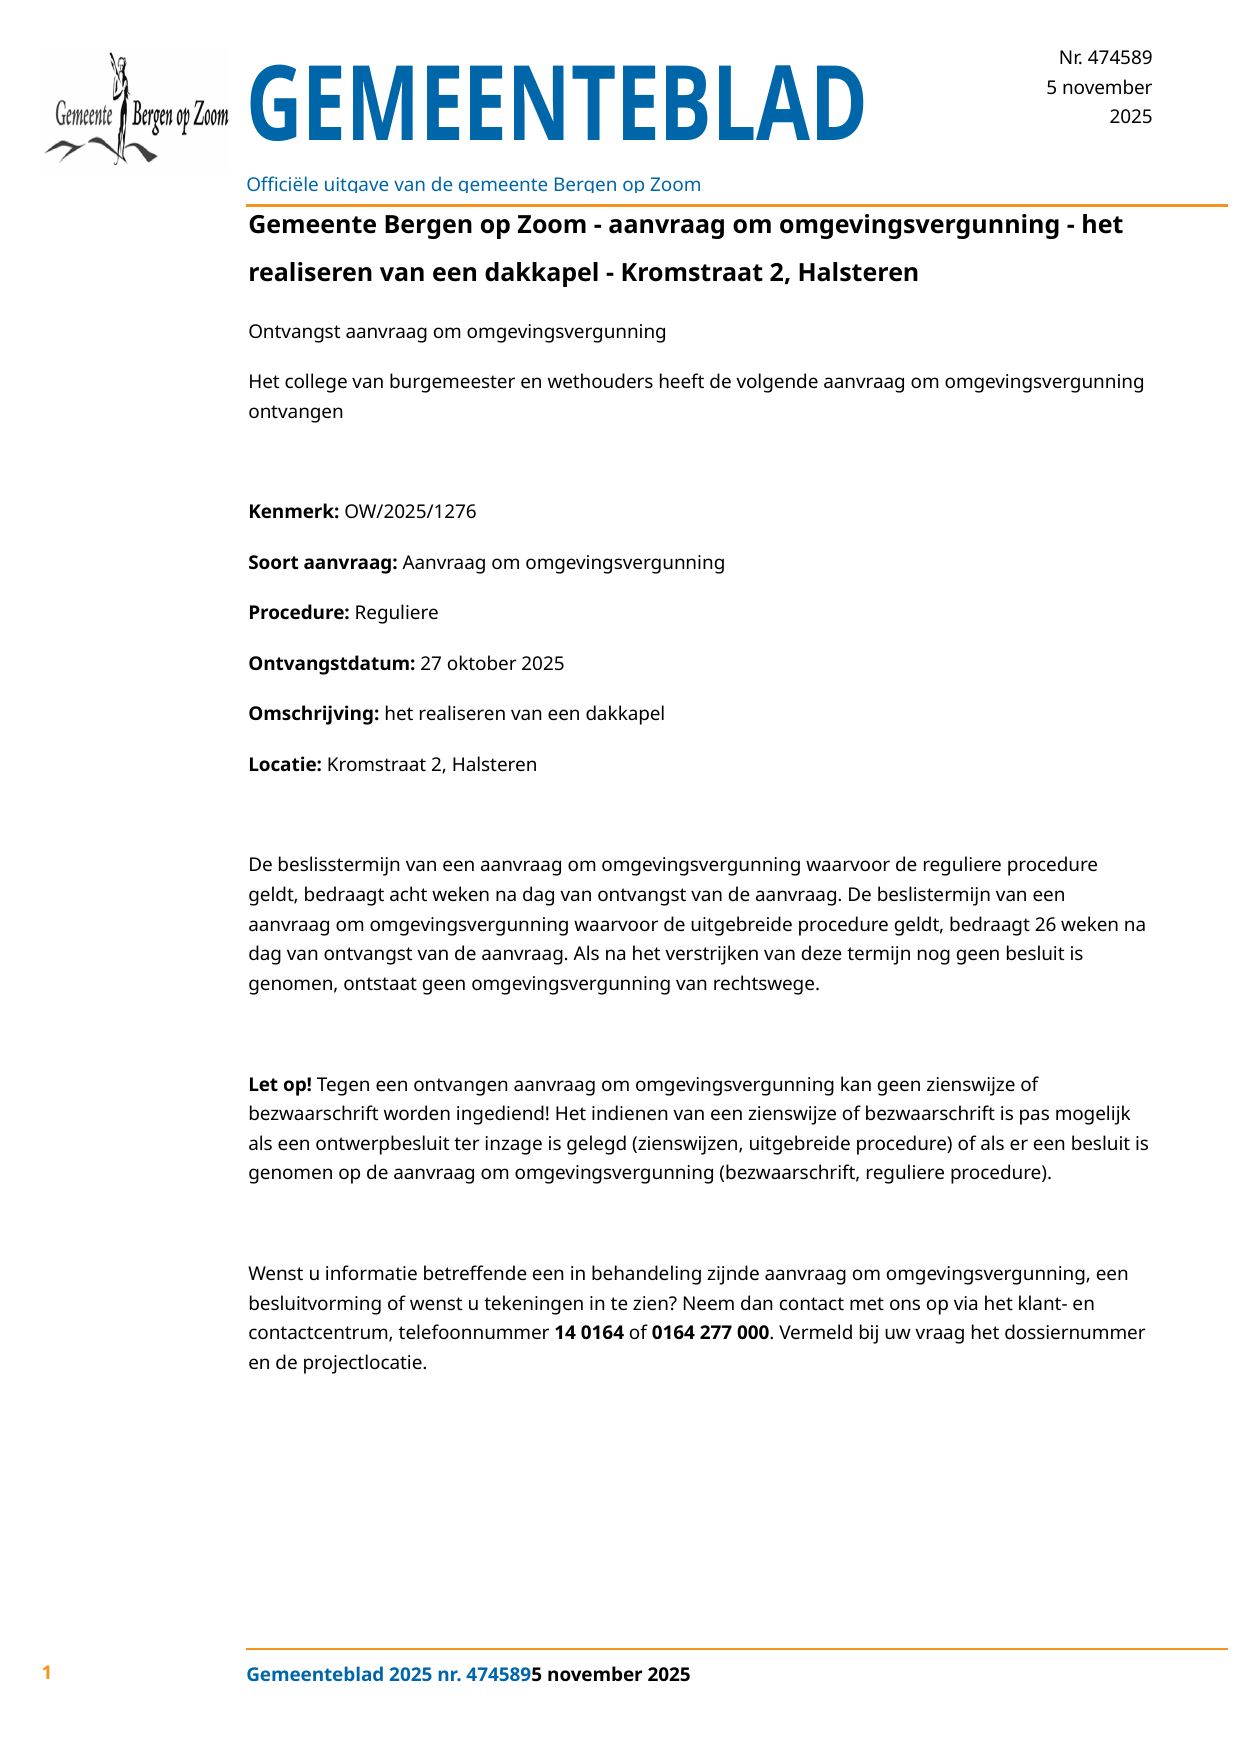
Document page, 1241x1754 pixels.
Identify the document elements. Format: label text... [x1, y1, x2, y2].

text Ontvangstdatum: 27 oktober 2025 [248, 650, 1152, 676]
text Locatie: Kromstraat 2, Halsteren [248, 751, 1152, 777]
text Omschrijving: het realiseren van een dakkapel [248, 700, 1152, 726]
text Gemeente Bergen op Zoom - aanvraag om omgevingsvergunning - het realiseren van een dakkapel - Kromstraat 2, Halsteren [248, 207, 1152, 288]
text Ontvangst aanvraag om omgevingsvergunning [248, 318, 1152, 344]
text Let op! Tegen een ontvangen aanvraag om omgevingsvergunning kan geen zienswijze of bezwaarschrift worden ingediend! Het indienen van een zienswijze of bezwaarschrift is pas mogelijk als een ontwerpbesluit ter inzage is gelegd (zienswijzen, uitgebreide procedure) of als er een besluit is genomen op de aanvraag om omgevingsvergunning (bezwaarschrift, reguliere procedure). [248, 1071, 1152, 1185]
text Procedure: Reguliere [248, 599, 1152, 625]
picture [41, 47, 231, 172]
text De beslisstermijn van een aanvraag om omgevingsvergunning waarvoor de reguliere procedure geldt, bedraagt acht weken na dag van ontvangst van de aanvraag. De beslistermijn van een aanvraag om omgevingsvergunning waarvoor de uitgebreide procedure geldt, bedraagt 26 weken na dag van ontvangst van de aanvraag. Als na het verstrijken van deze termijn nog geen besluit is genomen, ontstaat geen omgevingsvergunning van rechtswege. [248, 852, 1152, 996]
text Het college van burgemeester en wethouders heeft de volgende aanvraag om omgevingsvergunning ontvangen [248, 368, 1152, 424]
text Soort aanvraag: Aanvraag om omgevingsvergunning [248, 549, 1152, 575]
text Wenst u informatie betreffende een in behandeling zijnde aanvraag om omgevingsvergunning, een besluitvorming of wenst u tekeningen in te zien? Neem dan contact met ons op via het klant- en contactcentrum, telefoonnummer 14 0164 of 0164 277 000. Vermeld bij uw vraag het dossiernummer en de projectlocatie. [248, 1260, 1152, 1375]
text Kenmerk: OW/2025/1276 [248, 499, 1152, 524]
